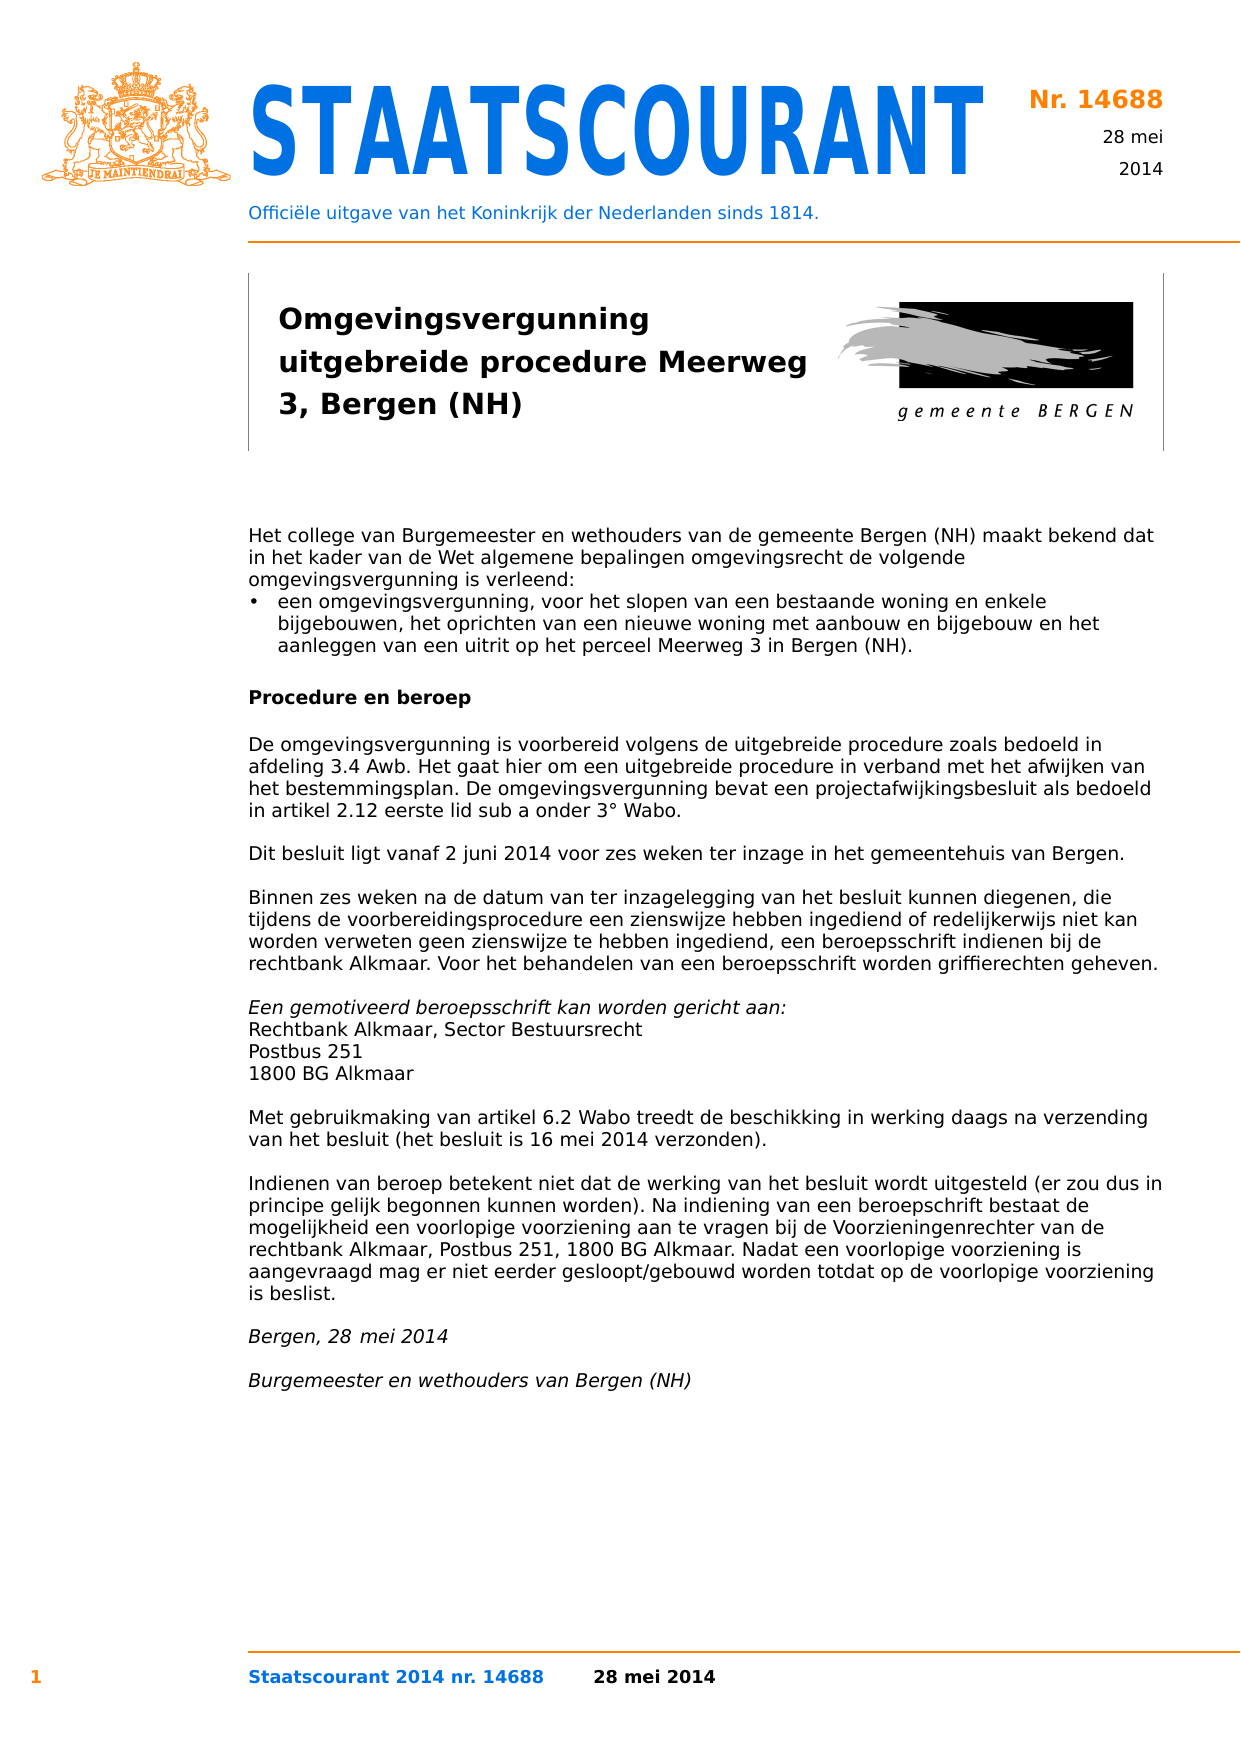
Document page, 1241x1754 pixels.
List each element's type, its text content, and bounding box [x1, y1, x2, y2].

picture [41, 62, 231, 186]
text Indienen van beroep betekent niet dat de werking van het besluit wordt uitgesteld (er zou dus in principe gelijk begonnen kunnen worden). Na indiening van een beroepschrift bestaat de mogelijkheid een voorlopige voorziening aan te vragen bij de Voorzieningenrechter van de rechtbank Alkmaar, Postbus 251, 1800 BG Alkmaar. Nadat een voorlopige voorziening is aangevraagd mag er niet eerder gesloopt/gebouwd worden totdat op de voorlopige voorziening is beslist. [248, 1173, 1163, 1304]
text Rechtbank Alkmaar, Sector Bestuursrecht [248, 1019, 1163, 1041]
text Een gemotiveerd beroepsschrift kan worden gericht aan: [248, 997, 1163, 1019]
text Met gebruikmaking van artikel 6.2 Wabo treedt de beschikking in werking daags na verzending van het besluit (het besluit is 16 mei 2014 verzonden). [248, 1107, 1163, 1151]
text Het college van Burgemeester en wethouders van de gemeente Bergen (NH) maakt bekend dat in het kader van de Wet algemene bepalingen omgevingsrecht de volgende omgevingsvergunning is verleend: [248, 525, 1163, 591]
table_cell Officiële uitgave van het Koninkrijk der Nederlanden sinds 1814. [248, 203, 1240, 241]
subtitle Omgevingsvergunning uitgebreide procedure Meerweg 3, Bergen (NH) [249, 273, 1163, 451]
text Burgemeester en wethouders van Bergen (NH) [248, 1370, 1163, 1392]
text Dit besluit ligt vanaf 2 juni 2014 voor zes weken ter inzage in het gemeentehuis van Bergen. [248, 843, 1163, 865]
text Postbus 251 [248, 1041, 1163, 1063]
table_cell 28 mei [998, 121, 1240, 153]
table_header STAATSCOURANT [248, 62, 998, 203]
subtitle Procedure en beroep [248, 687, 1163, 708]
text Binnen zes weken na de datum van ter inzagelegging van het besluit kunnen diegenen, die tijdens de voorbereidingsprocedure een zienswijze hebben ingediend of redelijkerwijs niet kan worden verweten geen zienswijze te hebben ingediend, een beroepsschrift indienen bij de rechtbank Alkmaar. Voor het behandelen van een beroepsschrift worden griffierechten geheven. [248, 887, 1163, 975]
text • een omgevingsvergunning, voor het slopen van een bestaande woning en enkele bijgebouwen, het oprichten van een nieuwe woning met aanbouw en bijgebouw en het aanleggen van een uitrit op het perceel Meerweg 3 in Bergen (NH). [248, 591, 1163, 657]
text De omgevingsvergunning is voorbereid volgens de uitgebreide procedure zoals bedoeld in afdeling 3.4 Awb. Het gaat hier om een uitgebreide procedure in verband met het afwijken van het bestemmingsplan. De omgevingsvergunning bevat een projectafwijkingsbesluit als bedoeld in artikel 2.12 eerste lid sub a onder 3° Wabo. [248, 733, 1163, 821]
text Bergen, 28 mei 2014 [248, 1326, 1163, 1348]
table_header Nr. 14688 [998, 62, 1240, 121]
picture [838, 302, 1134, 421]
table_cell 2014 [998, 153, 1240, 203]
table_header [25, 62, 248, 241]
text 1800 BG Alkmaar [248, 1063, 1163, 1085]
